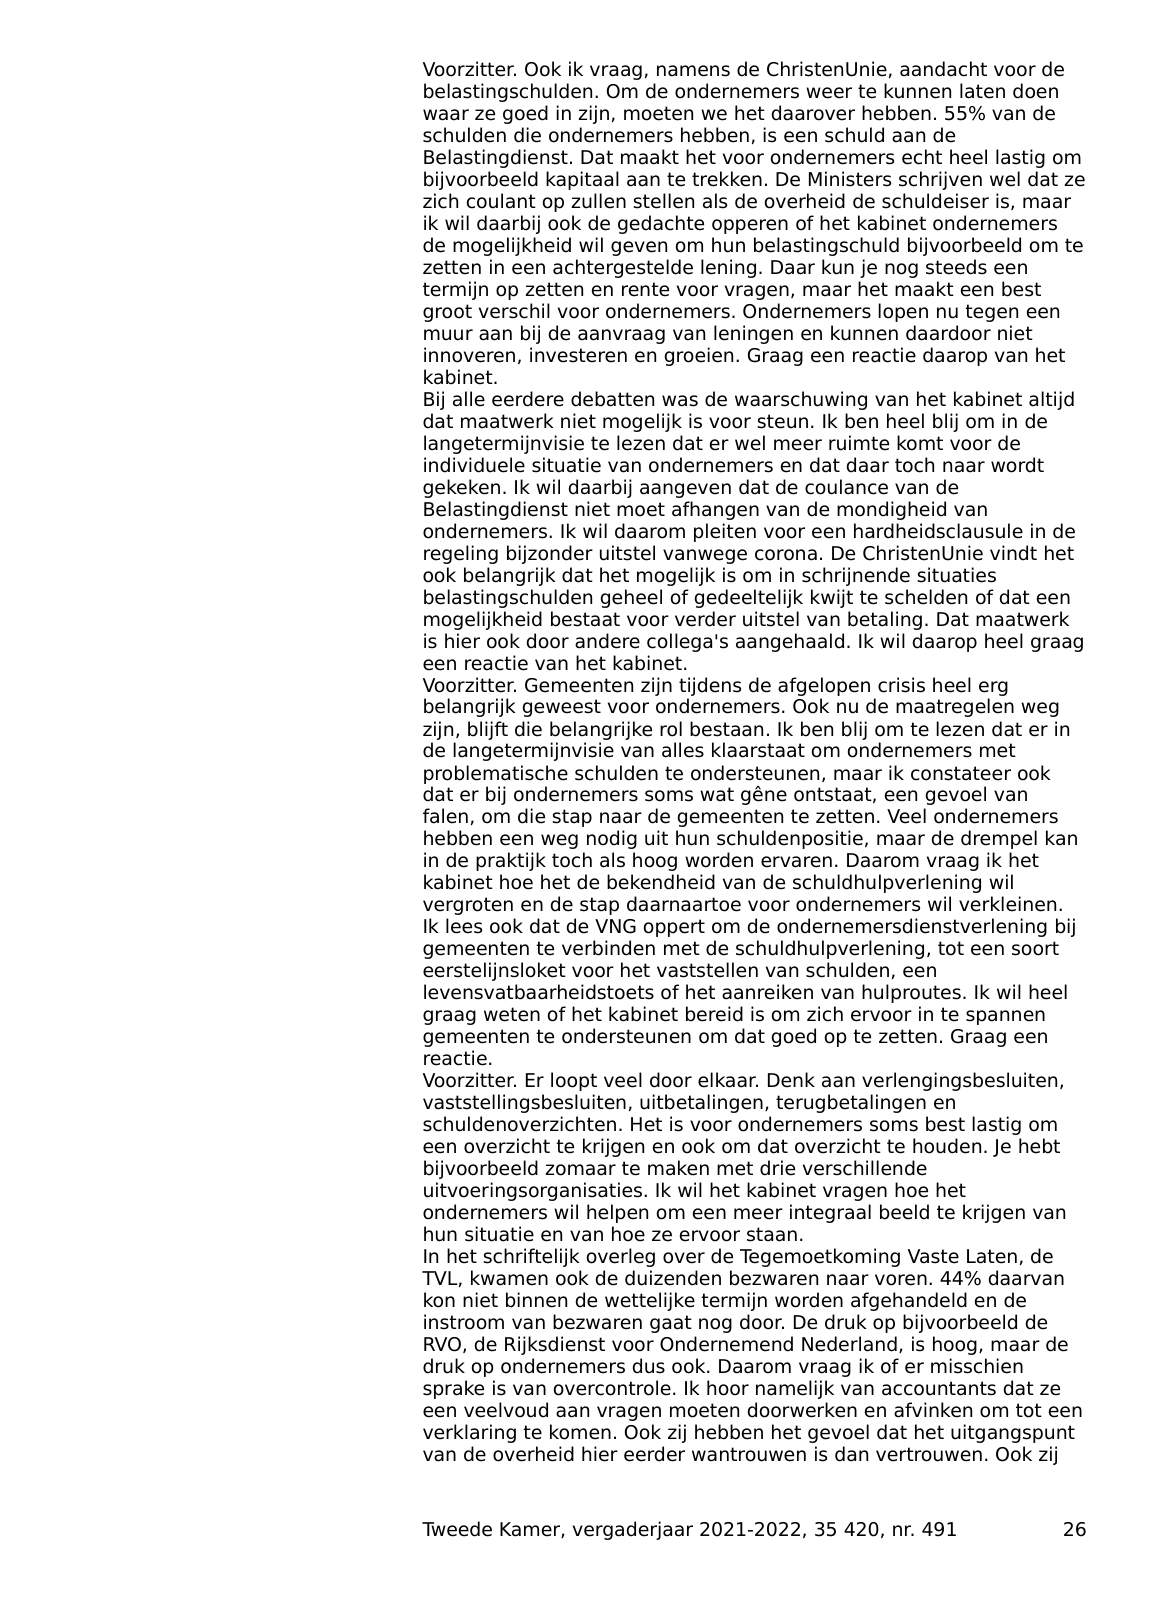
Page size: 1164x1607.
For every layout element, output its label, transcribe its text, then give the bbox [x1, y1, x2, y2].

text Voorzitter. Gemeenten zijn tijdens de afgelopen crisis heel erg belangrijk geweest voor ondernemers. Ook nu de maatregelen weg zijn, blijft die belangrijke rol bestaan. Ik ben blij om te lezen dat er in de langetermijnvisie van alles klaarstaat om ondernemers met problematische schulden te ondersteunen, maar ik constateer ook dat er bij ondernemers soms wat gêne ontstaat, een gevoel van falen, om die stap naar de gemeenten te zetten. Veel ondernemers hebben een weg nodig uit hun schuldenpositie, maar de drempel kan in de praktijk toch als hoog worden ervaren. Daarom vraag ik het kabinet hoe het de bekendheid van de schuldhulpverlening wil vergroten en de stap daarnaartoe voor ondernemers wil verkleinen. [422, 674, 1087, 916]
text Voorzitter. Ook ik vraag, namens de ChristenUnie, aandacht voor de belastingschulden. Om de ondernemers weer te kunnen laten doen waar ze goed in zijn, moeten we het daarover hebben. 55% van de schulden die ondernemers hebben, is een schuld aan de Belastingdienst. Dat maakt het voor ondernemers echt heel lastig om bijvoorbeeld kapitaal aan te trekken. De Ministers schrijven wel dat ze zich coulant op zullen stellen als de overheid de schuldeiser is, maar ik wil daarbij ook de gedachte opperen of het kabinet ondernemers de mogelijkheid wil geven om hun belastingschuld bijvoorbeeld om te zetten in een achtergestelde lening. Daar kun je nog steeds een termijn op zetten en rente voor vragen, maar het maakt een best groot verschil voor ondernemers. Ondernemers lopen nu tegen een muur aan bij de aanvraag van leningen en kunnen daardoor niet innoveren, investeren en groeien. Graag een reactie daarop van het kabinet. [422, 59, 1087, 389]
text In het schriftelijk overleg over de Tegemoetkoming Vaste Laten, de TVL, kwamen ook de duizenden bezwaren naar voren. 44% daarvan kon niet binnen de wettelijke termijn worden afgehandeld en de instroom van bezwaren gaat nog door. De druk op bijvoorbeeld de RVO, de Rijksdienst voor Ondernemend Nederland, is hoog, maar de druk op ondernemers dus ook. Daarom vraag ik of er misschien sprake is van overcontrole. Ik hoor namelijk van accountants dat ze een veelvoud aan vragen moeten doorwerken en afvinken om tot een verklaring te komen. Ook zij hebben het gevoel dat het uitgangspunt van de overheid hier eerder wantrouwen is dan vertrouwen. Ook zij [422, 1246, 1087, 1466]
text Bij alle eerdere debatten was de waarschuwing van het kabinet altijd dat maatwerk niet mogelijk is voor steun. Ik ben heel blij om in de langetermijnvisie te lezen dat er wel meer ruimte komt voor de individuele situatie van ondernemers en dat daar toch naar wordt gekeken. Ik wil daarbij aangeven dat de coulance van de Belastingdienst niet moet afhangen van de mondigheid van ondernemers. Ik wil daarom pleiten voor een hardheidsclausule in de regeling bijzonder uitstel vanwege corona. De ChristenUnie vindt het ook belangrijk dat het mogelijk is om in schrijnende situaties belastingschulden geheel of gedeeltelijk kwijt te schelden of dat een mogelijkheid bestaat voor verder uitstel van betaling. Dat maatwerk is hier ook door andere collega's aangehaald. Ik wil daarop heel graag een reactie van het kabinet. [422, 389, 1087, 674]
text Ik lees ook dat de VNG oppert om de ondernemersdienstverlening bij gemeenten te verbinden met de schuldhulpverlening, tot een soort eerstelijnsloket voor het vaststellen van schulden, een levensvatbaarheidstoets of het aanreiken van hulproutes. Ik wil heel graag weten of het kabinet bereid is om zich ervoor in te spannen gemeenten te ondersteunen om dat goed op te zetten. Graag een reactie. [422, 916, 1087, 1070]
text Voorzitter. Er loopt veel door elkaar. Denk aan verlengingsbesluiten, vaststellingsbesluiten, uitbetalingen, terugbetalingen en schuldenoverzichten. Het is voor ondernemers soms best lastig om een overzicht te krijgen en ook om dat overzicht te houden. Je hebt bijvoorbeeld zomaar te maken met drie verschillende uitvoeringsorganisaties. Ik wil het kabinet vragen hoe het ondernemers wil helpen om een meer integraal beeld te krijgen van hun situatie en van hoe ze ervoor staan. [422, 1070, 1087, 1246]
